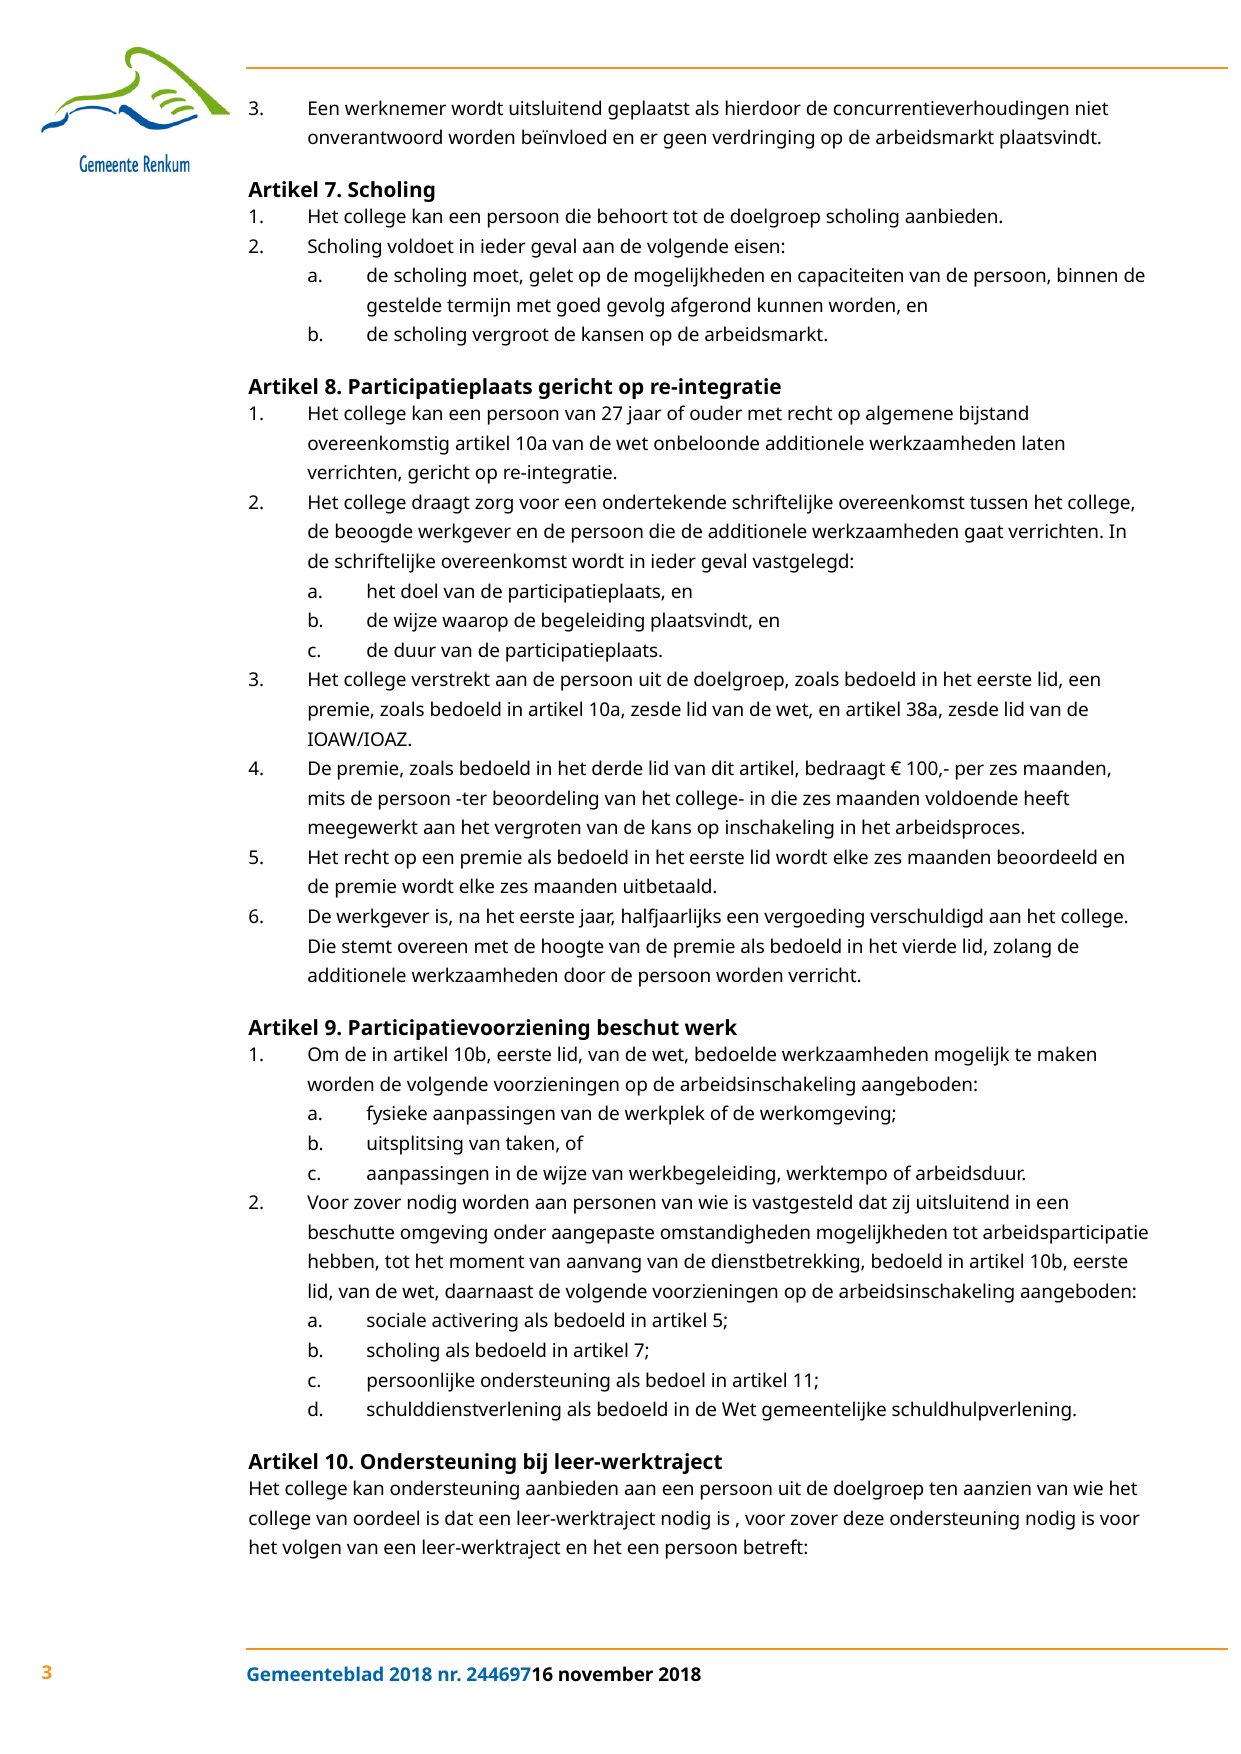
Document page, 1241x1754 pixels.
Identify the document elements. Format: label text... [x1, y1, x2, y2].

text Artikel 9. Participatievoorziening beschut werk [248, 1013, 1152, 1041]
list Het college kan een persoon die behoort tot de doelgroep scholing aanbieden. [248, 203, 1152, 229]
list Het recht op een premie als bedoeld in het eerste lid wordt elke zes maanden beoordeeld en de premie wordt elke zes maanden uitbetaald. [248, 844, 1152, 899]
list uitsplitsing van taken, of [307, 1130, 1152, 1156]
text Het college kan ondersteuning aanbieden aan een persoon uit de doelgroep ten aanzien van wie het college van oordeel is dat een leer-werktraject nodig is , voor zover deze ondersteuning nodig is voor het volgen van een leer-werktraject en het een persoon betreft: [248, 1475, 1152, 1560]
list de wijze waarop de begeleiding plaatsvindt, en [307, 607, 1152, 633]
text Artikel 10. Ondersteuning bij leer-werktraject [248, 1447, 1152, 1475]
list de scholing moet, gelet op de mogelijkheden en capaciteiten van de persoon, binnen de gestelde termijn met goed gevolg afgerond kunnen worden, en [307, 262, 1152, 318]
list Het college kan een persoon van 27 jaar of ouder met recht op algemene bijstand overeenkomstig artikel 10a van de wet onbeloonde additionele werkzaamheden laten verrichten, gericht op re-integratie. [248, 400, 1152, 485]
list Scholing voldoet in ieder geval aan de volgende eisen: [248, 233, 1152, 258]
list aanpassingen in de wijze van werkbegeleiding, werktempo of arbeidsduur. [307, 1160, 1152, 1185]
list De premie, zoals bedoeld in het derde lid van dit artikel, bedraagt € 100,- per zes maanden, mits de persoon -ter beoordeling van het college- in die zes maanden voldoende heeft meegewerkt aan het vergroten van de kans op inschakeling in het arbeidsproces. [248, 755, 1152, 840]
list de duur van de participatieplaats. [307, 637, 1152, 663]
list persoonlijke ondersteuning als bedoel in artikel 11; [307, 1367, 1152, 1392]
picture [41, 47, 231, 172]
list Voor zover nodig worden aan personen van wie is vastgesteld dat zij uitsluitend in een beschutte omgeving onder aangepaste omstandigheden mogelijkheden tot arbeidsparticipatie hebben, tot het moment van aanvang van de dienstbetrekking, bedoeld in artikel 10b, eerste lid, van de wet, daarnaast de volgende voorzieningen op de arbeidsinschakeling aangeboden: [248, 1189, 1152, 1304]
list sociale activering als bedoeld in artikel 5; [307, 1308, 1152, 1333]
list Het college verstrekt aan de persoon uit de doelgroep, zoals bedoeld in het eerste lid, een premie, zoals bedoeld in artikel 10a, zesde lid van de wet, en artikel 38a, zesde lid van de IOAW/IOAZ. [248, 667, 1152, 752]
list schulddienstverlening als bedoeld in de Wet gemeentelijke schuldhulpverlening. [307, 1396, 1152, 1422]
text Artikel 7. Scholing [248, 175, 1152, 203]
list De werkgever is, na het eerste jaar, halfjaarlijks een vergoeding verschuldigd aan het college. Die stemt overeen met de hoogte van de premie als bedoeld in het vierde lid, zolang de additionele werkzaamheden door de persoon worden verricht. [248, 903, 1152, 988]
text Artikel 8. Participatieplaats gericht op re-integratie [248, 372, 1152, 400]
list het doel van de participatieplaats, en [307, 578, 1152, 604]
list Om de in artikel 10b, eerste lid, van de wet, bedoelde werkzaamheden mogelijk te maken worden de volgende voorzieningen op de arbeidsinschakeling aangeboden: [248, 1041, 1152, 1097]
list scholing als bedoeld in artikel 7; [307, 1337, 1152, 1363]
list fysieke aanpassingen van de werkplek of de werkomgeving; [307, 1101, 1152, 1126]
list Het college draagt zorg voor een ondertekende schriftelijke overeenkomst tussen het college, de beoogde werkgever en de persoon die de additionele werkzaamheden gaat verrichten. In de schriftelijke overeenkomst wordt in ieder geval vastgelegd: [248, 489, 1152, 574]
list de scholing vergroot de kansen op de arbeidsmarkt. [307, 322, 1152, 347]
list Een werknemer wordt uitsluitend geplaatst als hierdoor de concurrentieverhoudingen niet onverantwoord worden beïnvloed en er geen verdringing op de arbeidsmarkt plaatsvindt. [248, 95, 1152, 150]
